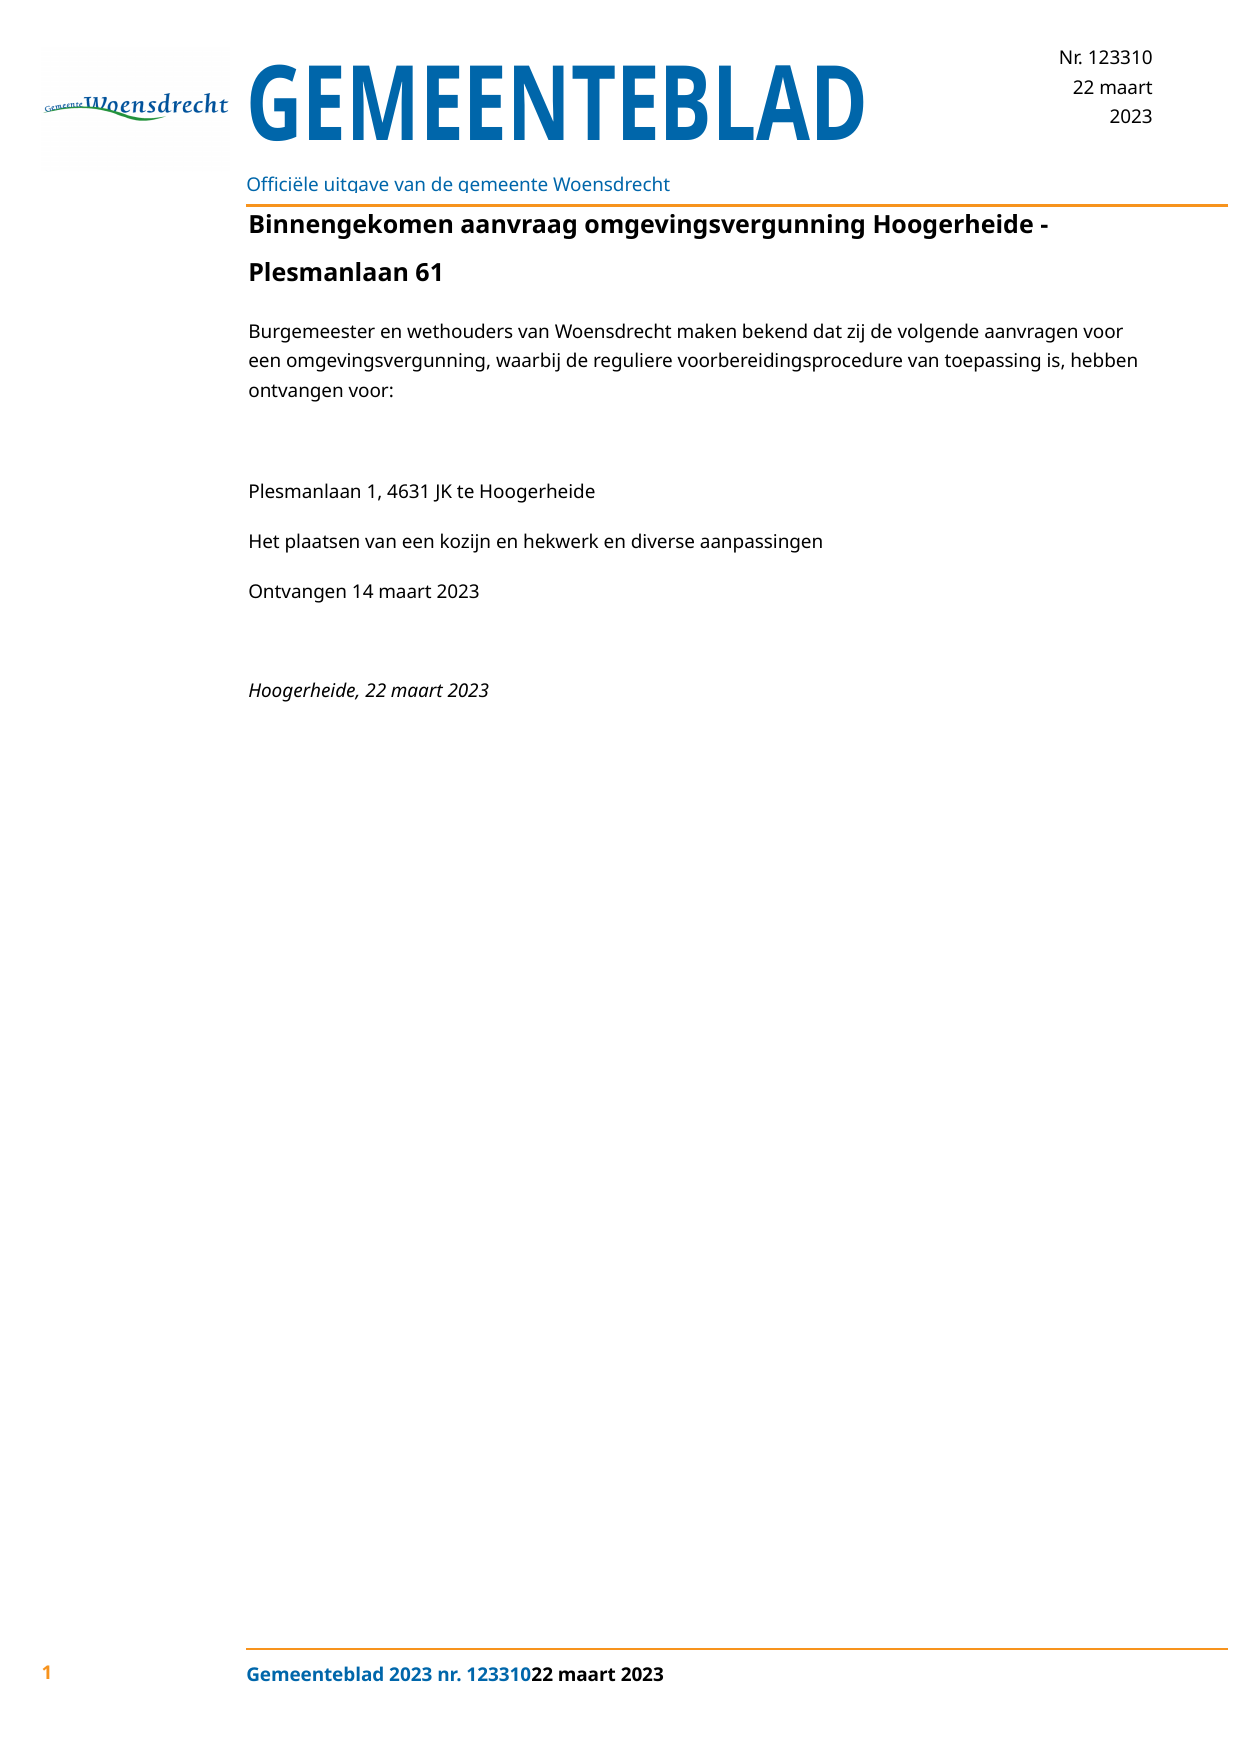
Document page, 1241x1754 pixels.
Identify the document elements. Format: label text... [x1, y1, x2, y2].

text Ontvangen 14 maart 2023 [248, 579, 1152, 604]
text Binnengekomen aanvraag omgevingsvergunning Hoogerheide - Plesmanlaan 61 [248, 207, 1152, 288]
text Het plaatsen van een kozijn en hekwerk en diverse aanpassingen [248, 528, 1152, 554]
text Plesmanlaan 1, 4631 JK te Hoogerheide [248, 478, 1152, 504]
text Burgemeester en wethouders van Woensdrecht maken bekend dat zij de volgende aanvragen voor een omgevingsvergunning, waarbij de reguliere voorbereidingsprocedure van toepassing is, hebben ontvangen voor: [248, 318, 1152, 403]
text Hoogerheide, 22 maart 2023 [248, 677, 1152, 703]
picture [41, 47, 231, 172]
